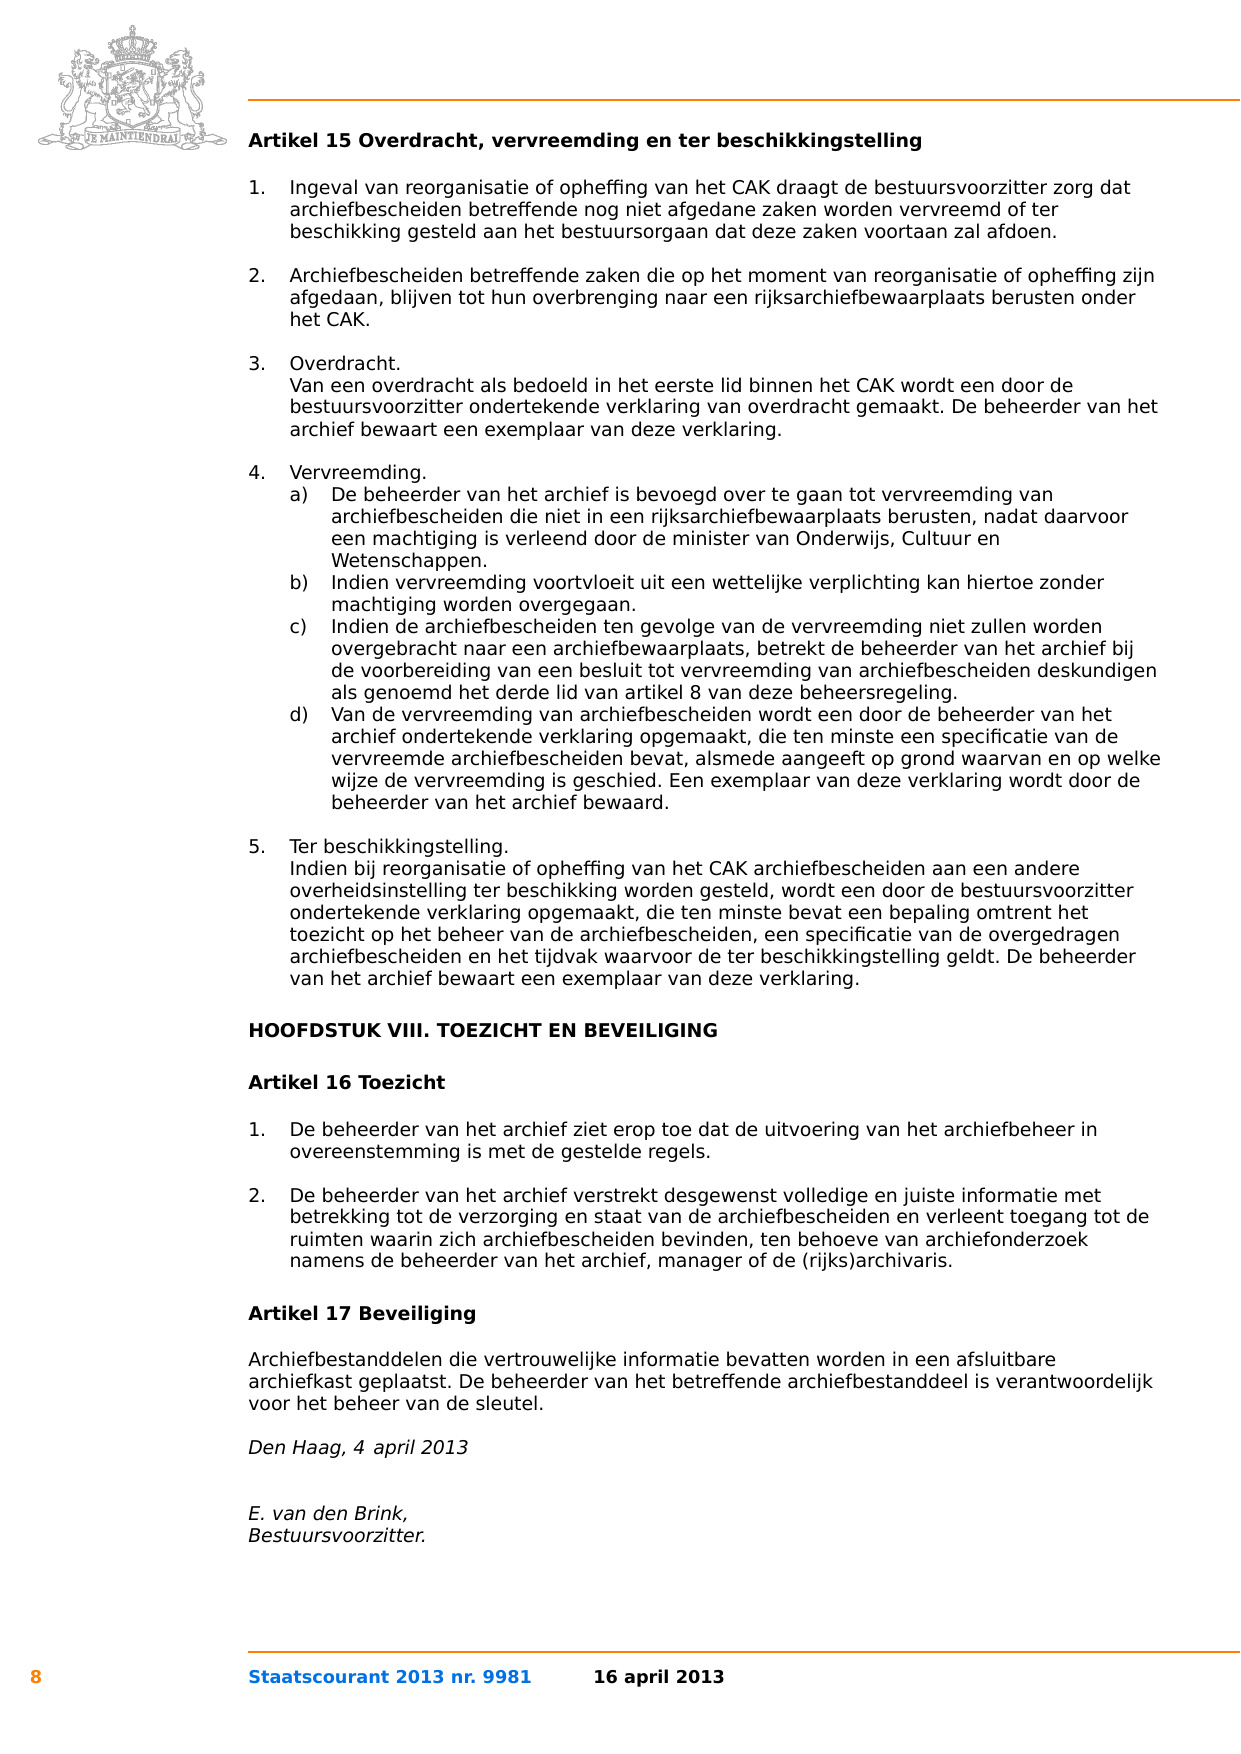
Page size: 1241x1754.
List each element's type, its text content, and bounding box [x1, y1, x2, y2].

text Indien bij reorganisatie of opheffing van het CAK archiefbescheiden aan een andere overheidsinstelling ter beschikking worden gesteld, wordt een door de bestuursvoorzitter ondertekende verklaring opgemaakt, die ten minste bevat een bepaling omtrent het toezicht op het beheer van de archiefbescheiden, een specificatie van de overgedragen archiefbescheiden en het tijdvak waarvoor de ter beschikkingstelling geldt. De beheerder van het archief bewaart een exemplaar van deze verklaring. [289, 858, 1163, 990]
text 3. Overdracht. [248, 352, 1163, 374]
text Den Haag, 4 april 2013 [248, 1437, 1163, 1459]
subtitle Artikel 16 Toezicht [248, 1072, 1163, 1094]
text Archiefbestanddelen die vertrouwelijke informatie bevatten worden in een afsluitbare archiefkast geplaatst. De beheerder van het betreffende archiefbestanddeel is verantwoordelijk voor het beheer van de sleutel. [248, 1349, 1163, 1415]
text 2. De beheerder van het archief verstrekt desgewenst volledige en juiste informatie met betrekking tot de verzorging en staat van de archiefbescheiden en verleent toegang tot de ruimten waarin zich archiefbescheiden bevinden, ten behoeve van archiefonderzoek namens de beheerder van het archief, manager of de (rijks)archivaris. [248, 1184, 1163, 1272]
text E. van den Brink, Bestuursvoorzitter. [248, 1481, 1163, 1547]
text b) Indien vervreemding voortvloeit uit een wettelijke verplichting kan hiertoe zonder machtiging worden overgegaan. [289, 572, 1163, 616]
picture [38, 25, 227, 150]
subtitle HOOFDSTUK VIII. TOEZICHT EN BEVEILIGING [248, 1020, 1163, 1042]
text 1. Ingeval van reorganisatie of opheffing van het CAK draagt de bestuursvoorzitter zorg dat archiefbescheiden betreffende nog niet afgedane zaken worden vervreemd of ter beschikking gesteld aan het bestuursorgaan dat deze zaken voortaan zal afdoen. [248, 177, 1163, 243]
text 5. Ter beschikkingstelling. [248, 836, 1163, 858]
subtitle Artikel 17 Beveiliging [248, 1302, 1163, 1324]
text d) Van de vervreemding van archiefbescheiden wordt een door de beheerder van het archief ondertekende verklaring opgemaakt, die ten minste een specificatie van de vervreemde archiefbescheiden bevat, alsmede aangeeft op grond waarvan en op welke wijze de vervreemding is geschied. Een exemplaar van deze verklaring wordt door de beheerder van het archief bewaard. [289, 704, 1163, 814]
text Van een overdracht als bedoeld in het eerste lid binnen het CAK wordt een door de bestuursvoorzitter ondertekende verklaring van overdracht gemaakt. De beheerder van het archief bewaart een exemplaar van deze verklaring. [289, 374, 1163, 440]
text 2. Archiefbescheiden betreffende zaken die op het moment van reorganisatie of opheffing zijn afgedaan, blijven tot hun overbrenging naar een rijksarchiefbewaarplaats berusten onder het CAK. [248, 265, 1163, 331]
text c) Indien de archiefbescheiden ten gevolge van de vervreemding niet zullen worden overgebracht naar een archiefbewaarplaats, betrekt de beheerder van het archief bij de voorbereiding van een besluit tot vervreemding van archiefbescheiden deskundigen als genoemd het derde lid van artikel 8 van deze beheersregeling. [289, 616, 1163, 704]
subtitle Artikel 15 Overdracht, vervreemding en ter beschikkingstelling [248, 130, 1163, 152]
text 1. De beheerder van het archief ziet erop toe dat de uitvoering van het archiefbeheer in overeenstemming is met de gestelde regels. [248, 1119, 1163, 1163]
text a) De beheerder van het archief is bevoegd over te gaan tot vervreemding van archiefbescheiden die niet in een rijksarchiefbewaarplaats berusten, nadat daarvoor een machtiging is verleend door de minister van Onderwijs, Cultuur en Wetenschappen. [289, 484, 1163, 572]
text 4. Vervreemding. [248, 462, 1163, 484]
